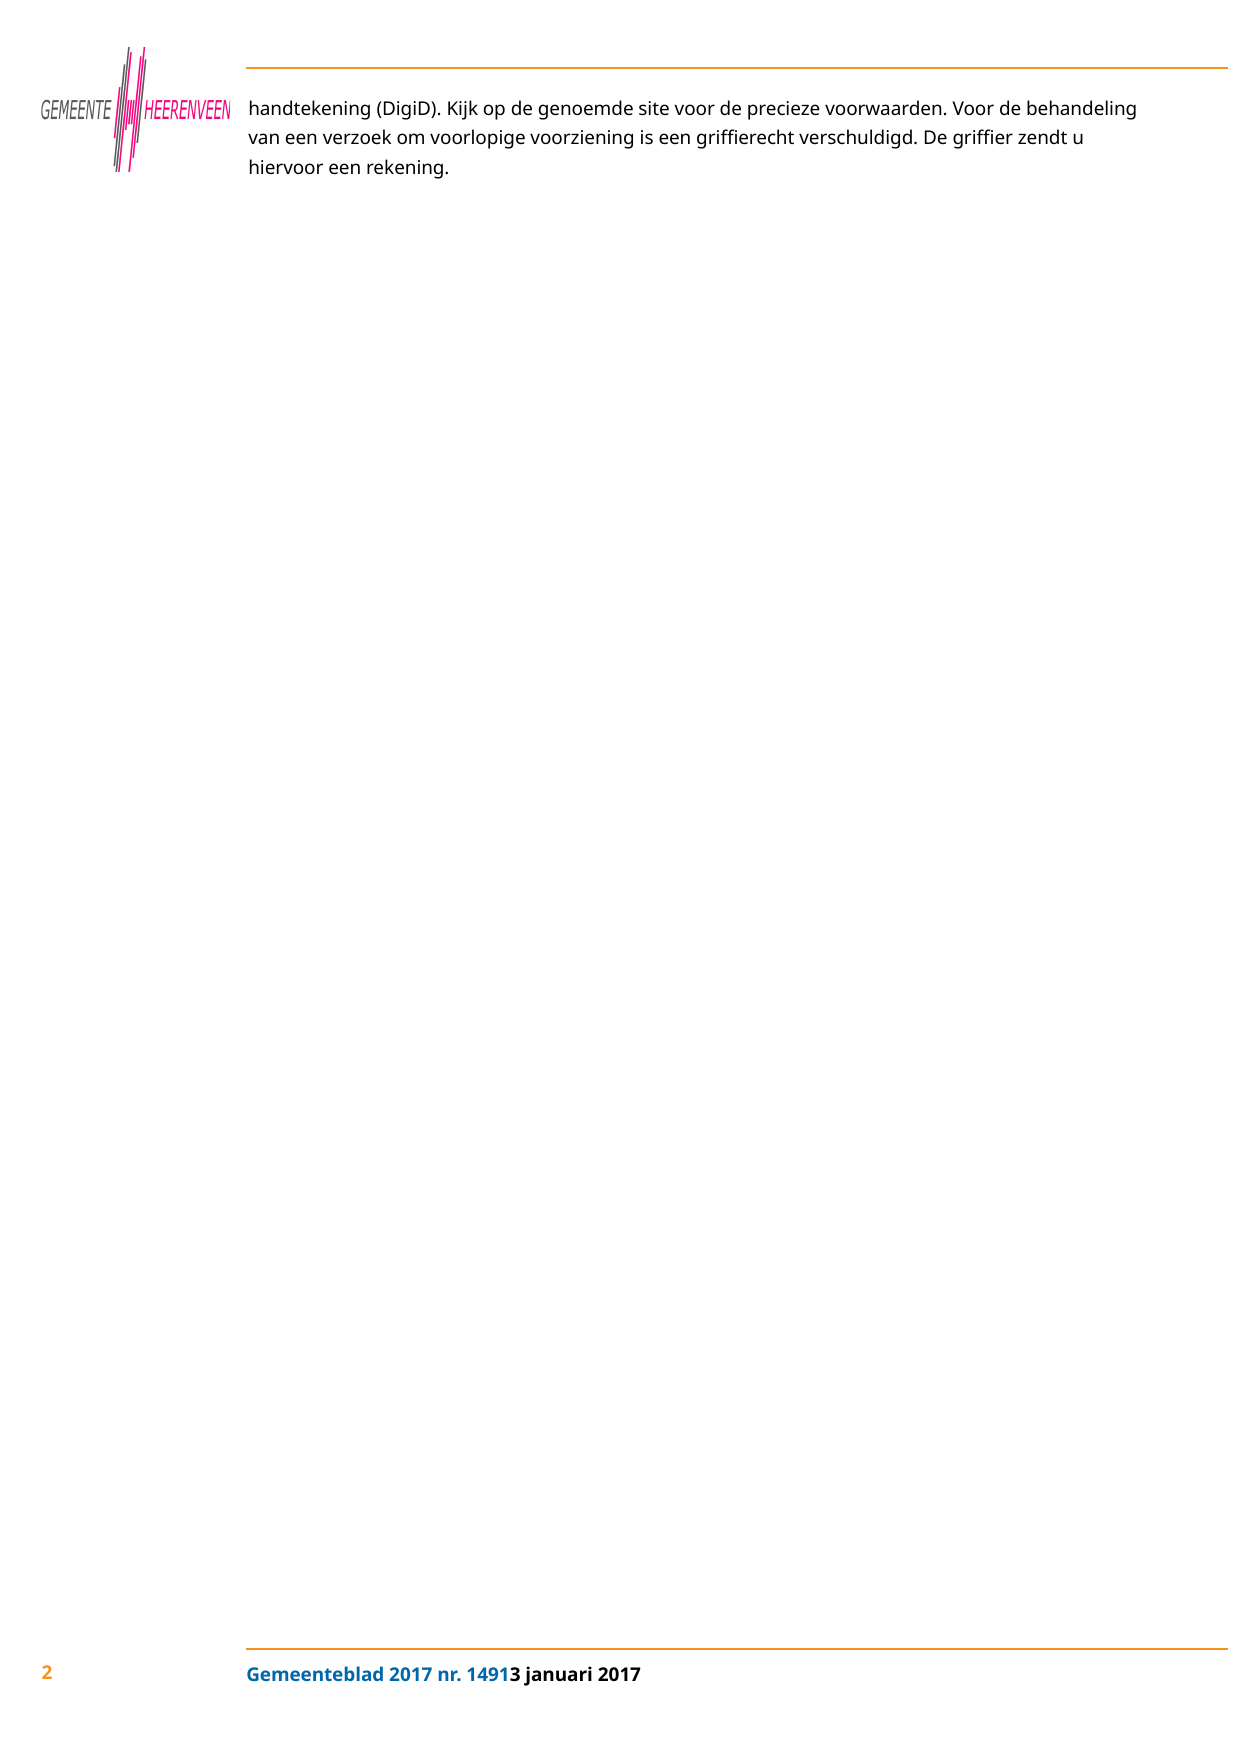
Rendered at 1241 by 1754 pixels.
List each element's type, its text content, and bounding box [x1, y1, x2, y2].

text handtekening (DigiD). Kijk op de genoemde site voor de precieze voorwaarden. Voor de behandeling van een verzoek om voorlopige voorziening is een griffierecht verschuldigd. De griffier zendt u hiervoor een rekening. [248, 95, 1152, 180]
picture [41, 47, 231, 172]
